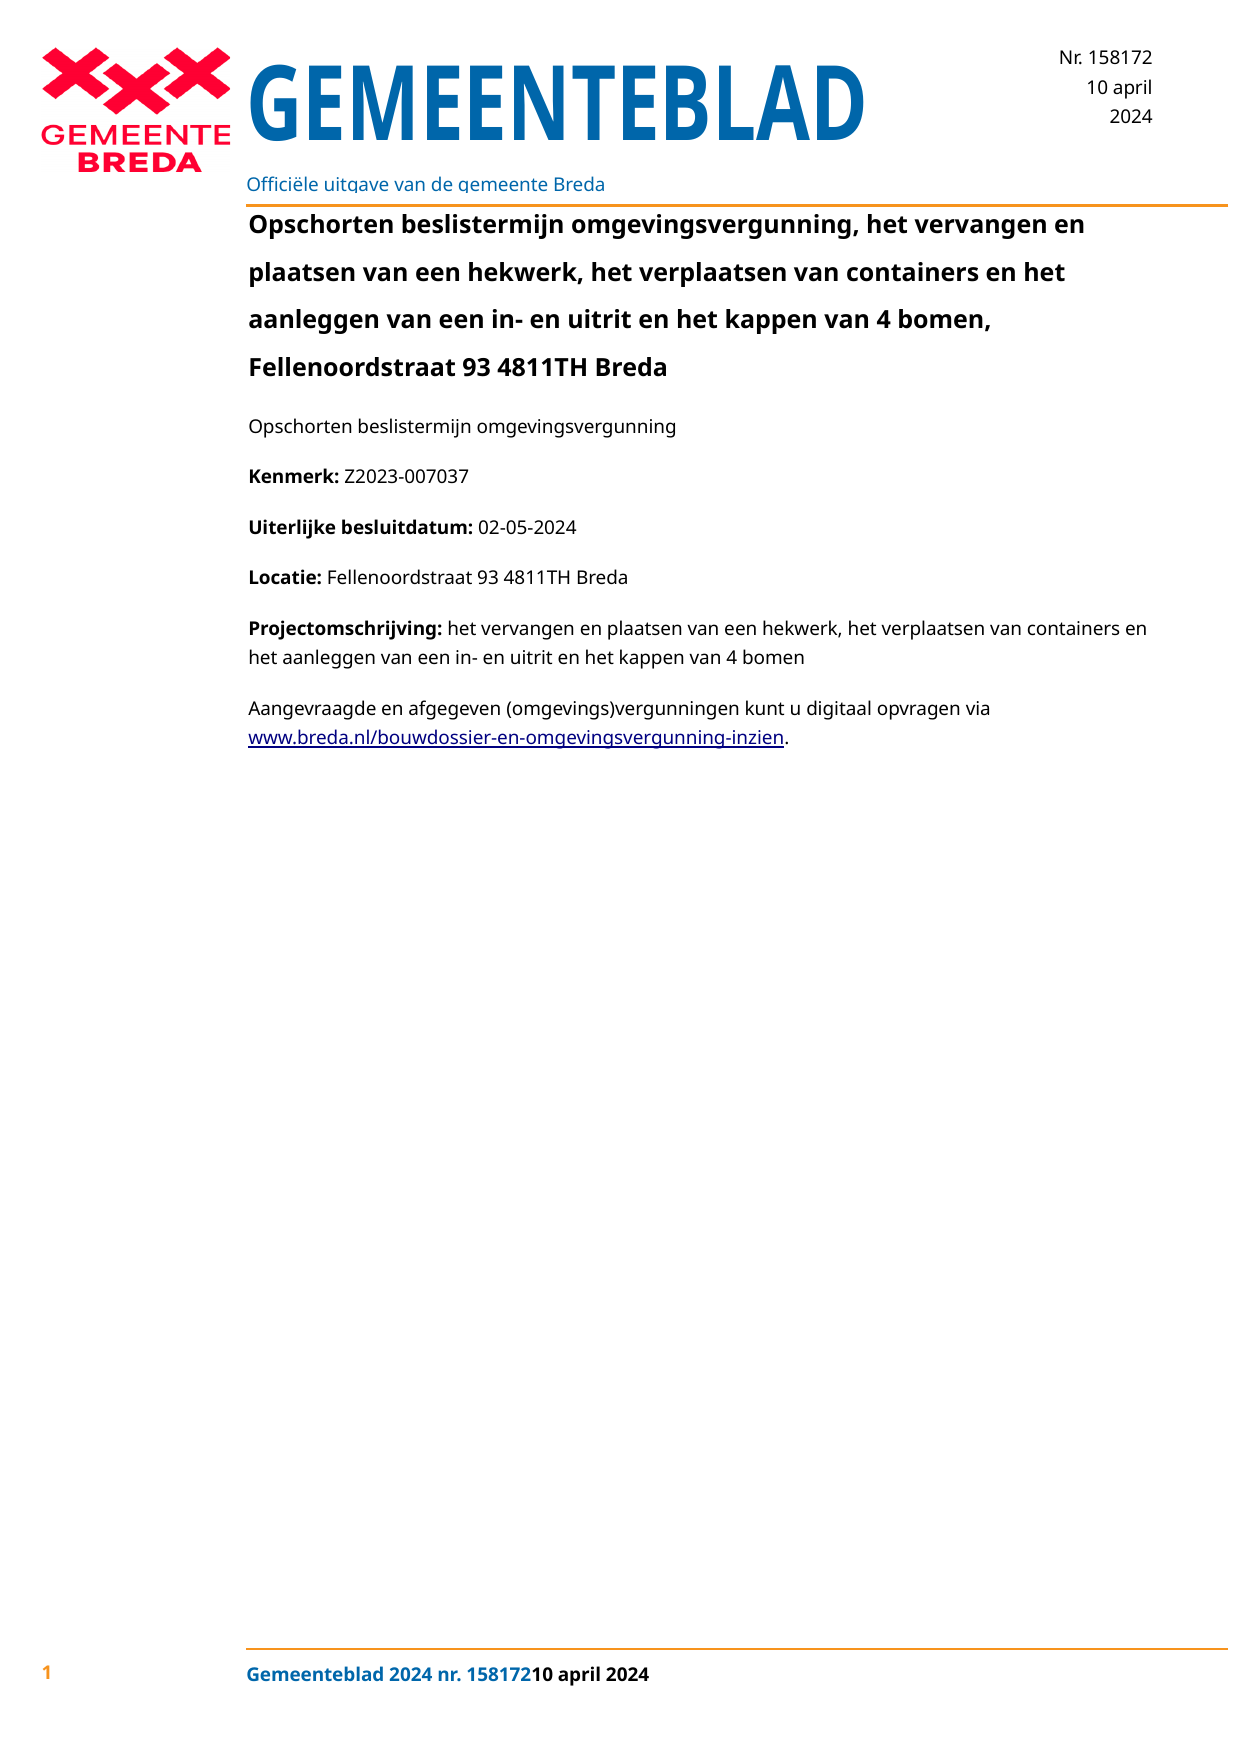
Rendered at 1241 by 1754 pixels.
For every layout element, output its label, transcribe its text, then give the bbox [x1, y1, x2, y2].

text Opschorten beslistermijn omgevingsvergunning, het vervangen en plaatsen van een hekwerk, het verplaatsen van containers en het aanleggen van een in- en uitrit en het kappen van 4 bomen, Fellenoordstraat 93 4811TH Breda [248, 207, 1152, 384]
text Locatie: Fellenoordstraat 93 4811TH Breda [248, 564, 1152, 590]
text Uiterlijke besluitdatum: 02-05-2024 [248, 514, 1152, 540]
text Projectomschrijving: het vervangen en plaatsen van een hekwerk, het verplaatsen van containers en het aanleggen van een in- en uitrit en het kappen van 4 bomen [248, 615, 1152, 670]
text Kenmerk: Z2023-007037 [248, 463, 1152, 489]
text Opschorten beslistermijn omgevingsvergunning [248, 413, 1152, 439]
text Aangevraagde en afgegeven (omgevings)vergunningen kunt u digitaal opvragen via www.breda.nl/bouwdossier-en-omgevingsvergunning-inzien. [248, 695, 1152, 750]
picture [41, 47, 231, 172]
